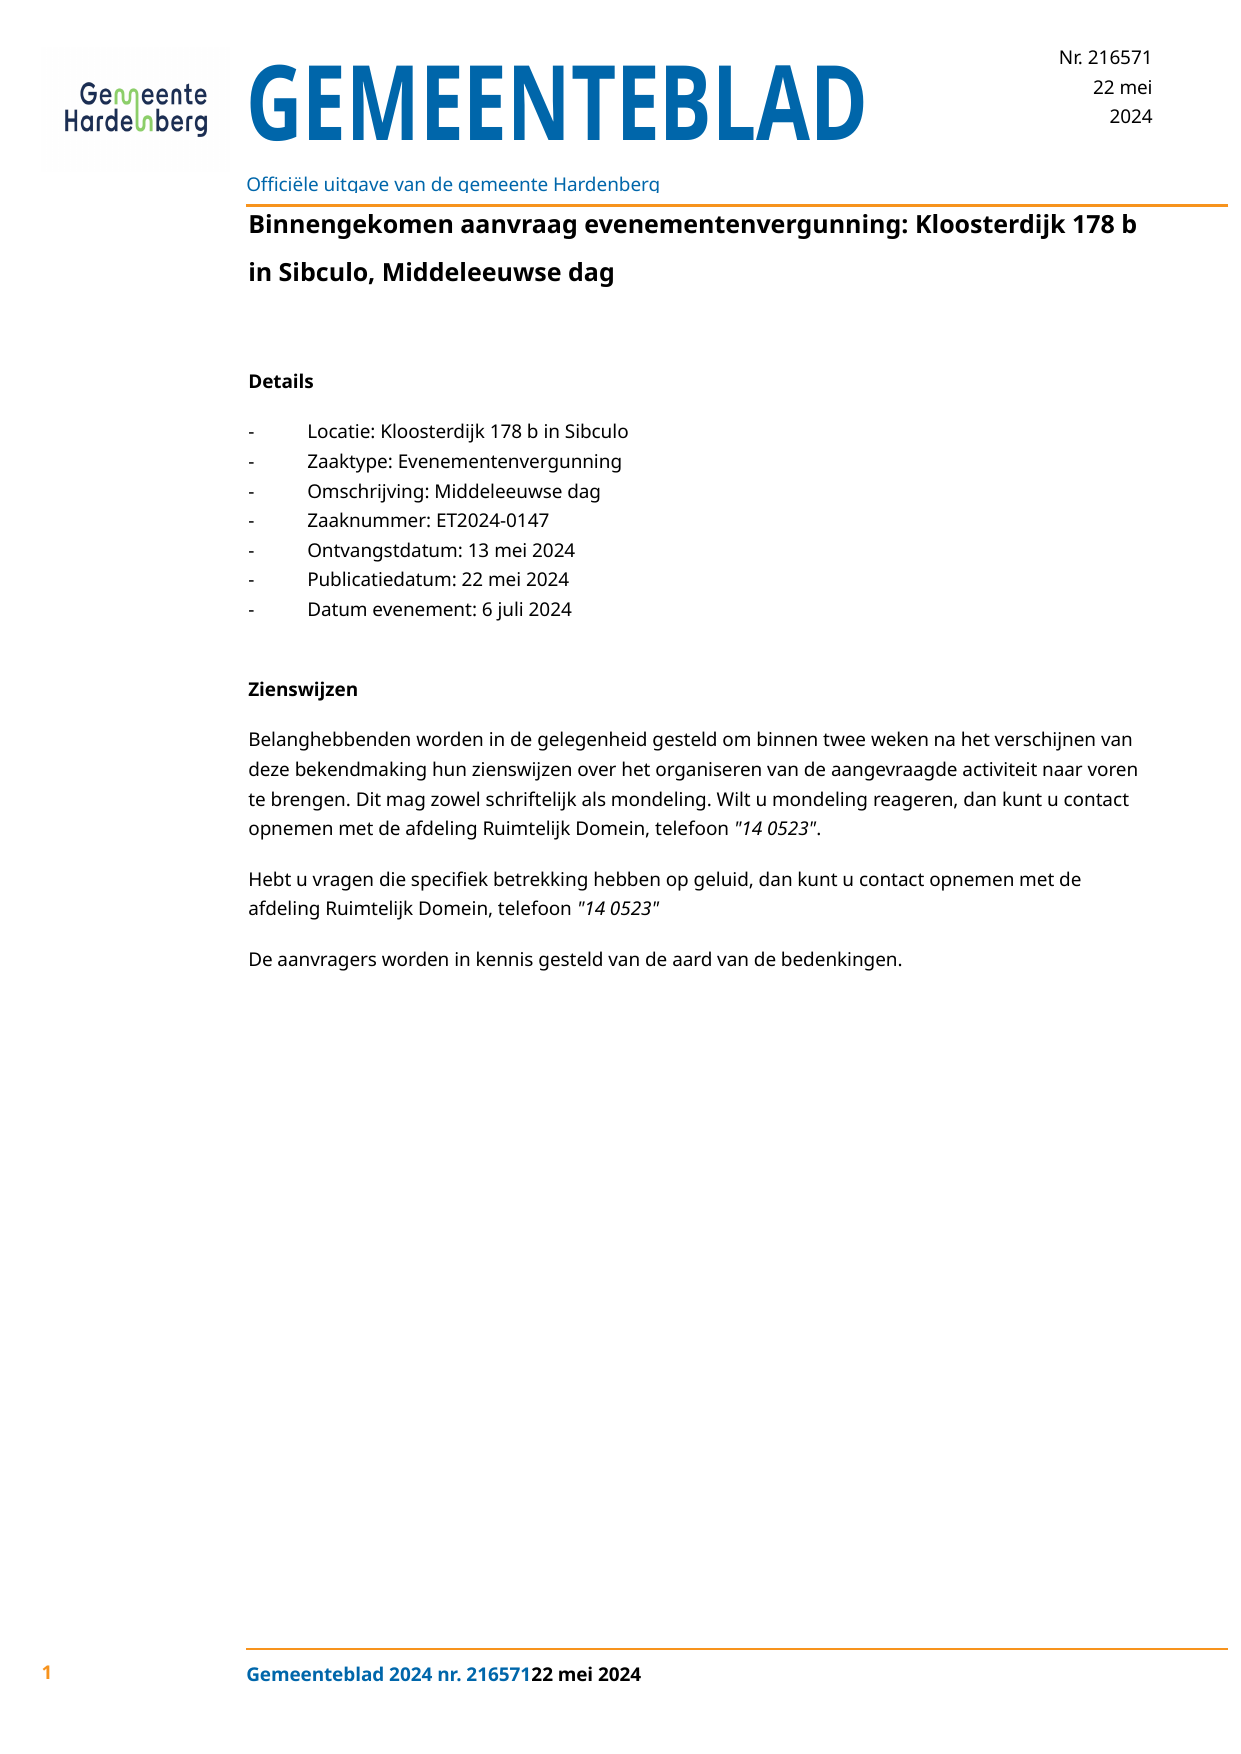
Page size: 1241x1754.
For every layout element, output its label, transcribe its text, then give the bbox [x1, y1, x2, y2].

list Locatie: Kloosterdijk 178 b in Sibculo [248, 419, 1152, 444]
list Datum evenement: 6 juli 2024 [248, 596, 1152, 622]
text Hebt u vragen die specifiek betrekking hebben op geluid, dan kunt u contact opnemen met de afdeling Ruimtelijk Domein, telefoon "14 0523" [248, 866, 1152, 921]
list Publicatiedatum: 22 mei 2024 [248, 567, 1152, 592]
list Ontvangstdatum: 13 mei 2024 [248, 537, 1152, 563]
picture [41, 47, 231, 172]
text Zienswijzen [248, 676, 1152, 702]
text De aanvragers worden in kennis gesteld van de aard van de bedenkingen. [248, 946, 1152, 972]
text Binnengekomen aanvraag evenementenvergunning: Kloosterdijk 178 b in Sibculo, Middeleeuwse dag [248, 207, 1152, 288]
text Details [248, 368, 1152, 394]
list Zaaktype: Evenementenvergunning [248, 448, 1152, 474]
text Belanghebbenden worden in de gelegenheid gesteld om binnen twee weken na het verschijnen van deze bekendmaking hun zienswijzen over het organiseren van de aangevraagde activiteit naar voren te brengen. Dit mag zowel schriftelijk als mondeling. Wilt u mondeling reageren, dan kunt u contact opnemen met de afdeling Ruimtelijk Domein, telefoon "14 0523". [248, 727, 1152, 841]
list Omschrijving: Middeleeuwse dag [248, 478, 1152, 504]
list Zaaknummer: ET2024-0147 [248, 507, 1152, 533]
